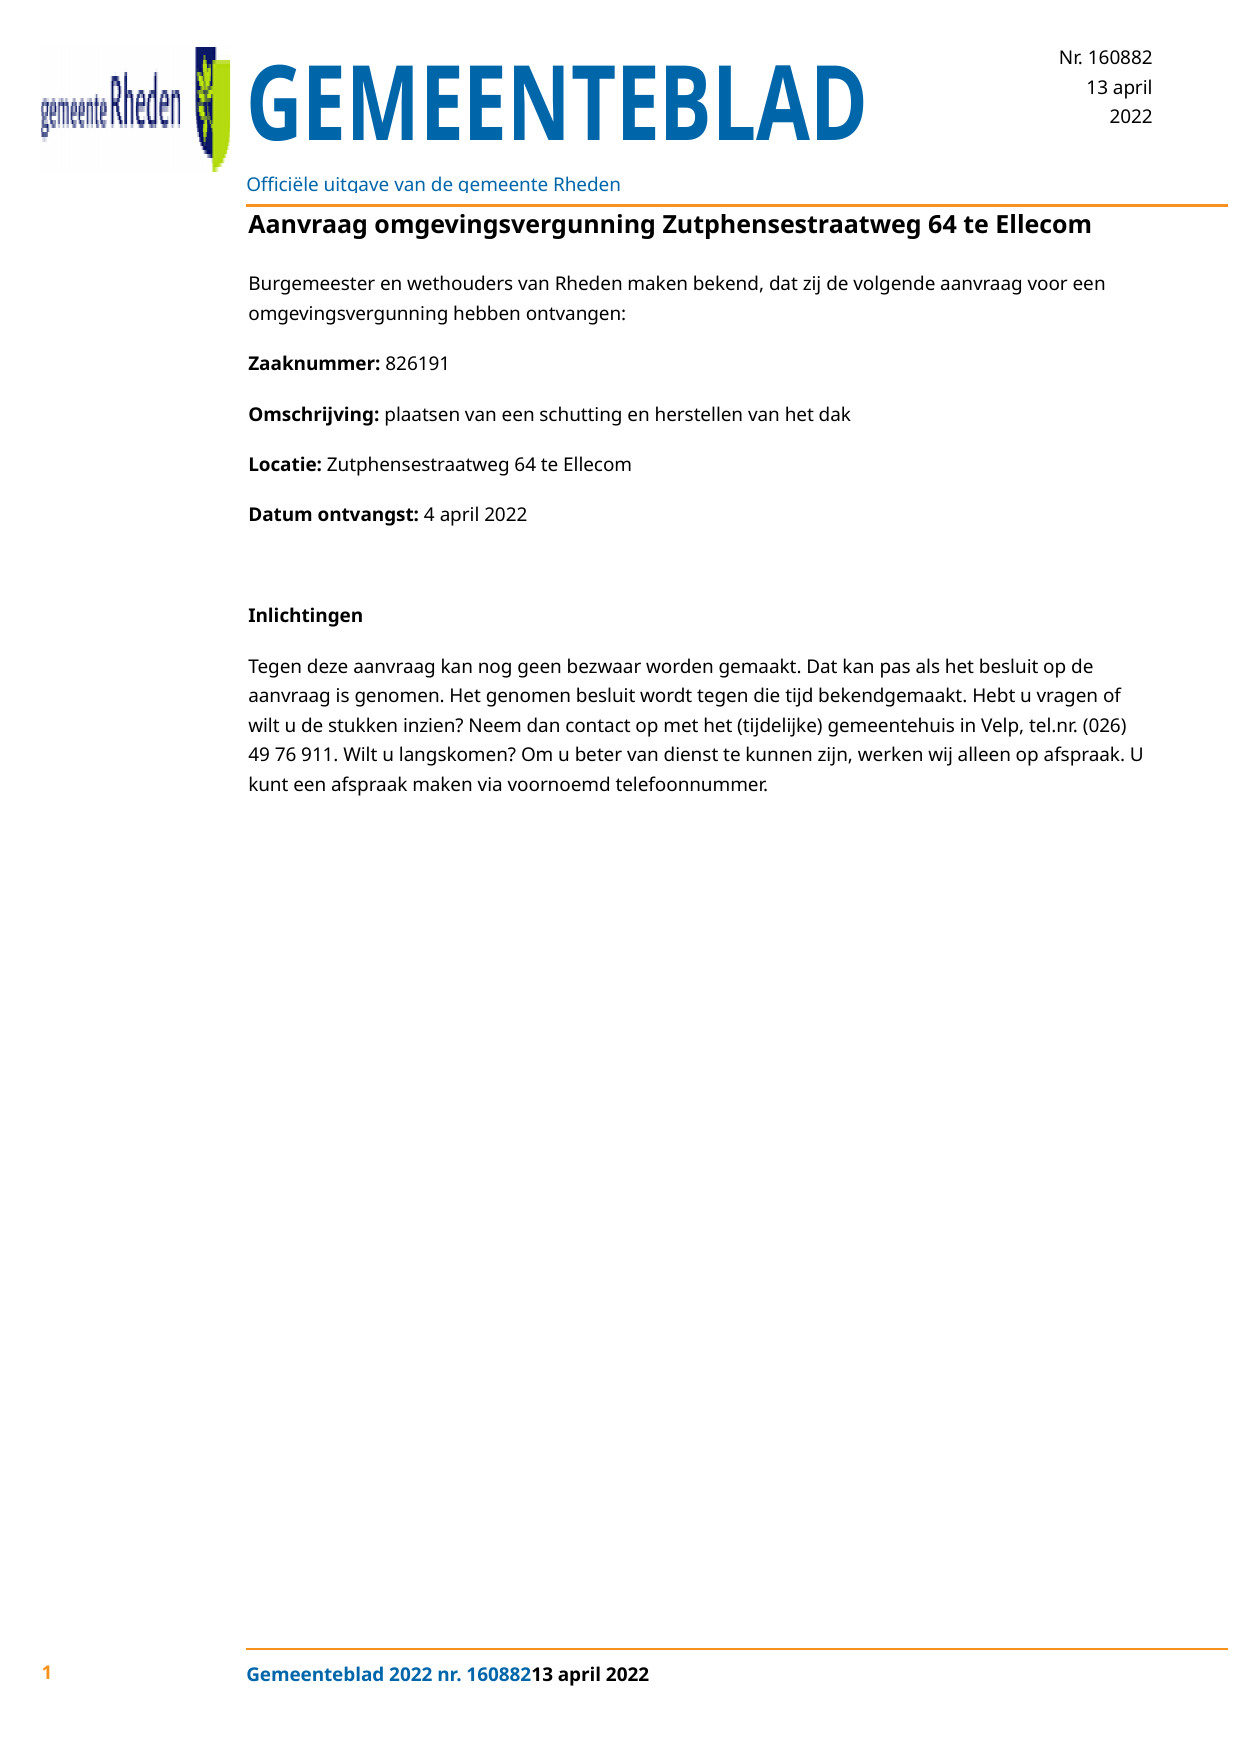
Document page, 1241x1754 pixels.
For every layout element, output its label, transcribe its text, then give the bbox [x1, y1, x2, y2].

text Tegen deze aanvraag kan nog geen bezwaar worden gemaakt. Dat kan pas als het besluit op de aanvraag is genomen. Het genomen besluit wordt tegen die tijd bekendgemaakt. Hebt u vragen of wilt u de stukken inzien? Neem dan contact op met het (tijdelijke) gemeentehuis in Velp, tel.nr. (026) 49 76 911. Wilt u langskomen? Om u beter van dienst te kunnen zijn, werken wij alleen op afspraak. U kunt een afspraak maken via voornoemd telefoonnummer. [248, 653, 1152, 797]
picture [41, 47, 231, 172]
text Datum ontvangst: 4 april 2022 [248, 502, 1152, 527]
text Inlichtingen [248, 602, 1152, 628]
text Omschrijving: plaatsen van een schutting en herstellen van het dak [248, 401, 1152, 426]
text Zaaknummer: 826191 [248, 350, 1152, 376]
text Locatie: Zutphensestraatweg 64 te Ellecom [248, 451, 1152, 477]
text Aanvraag omgevingsvergunning Zutphensestraatweg 64 te Ellecom [248, 207, 1152, 241]
text Burgemeester en wethouders van Rheden maken bekend, dat zij de volgende aanvraag voor een omgevingsvergunning hebben ontvangen: [248, 270, 1152, 326]
